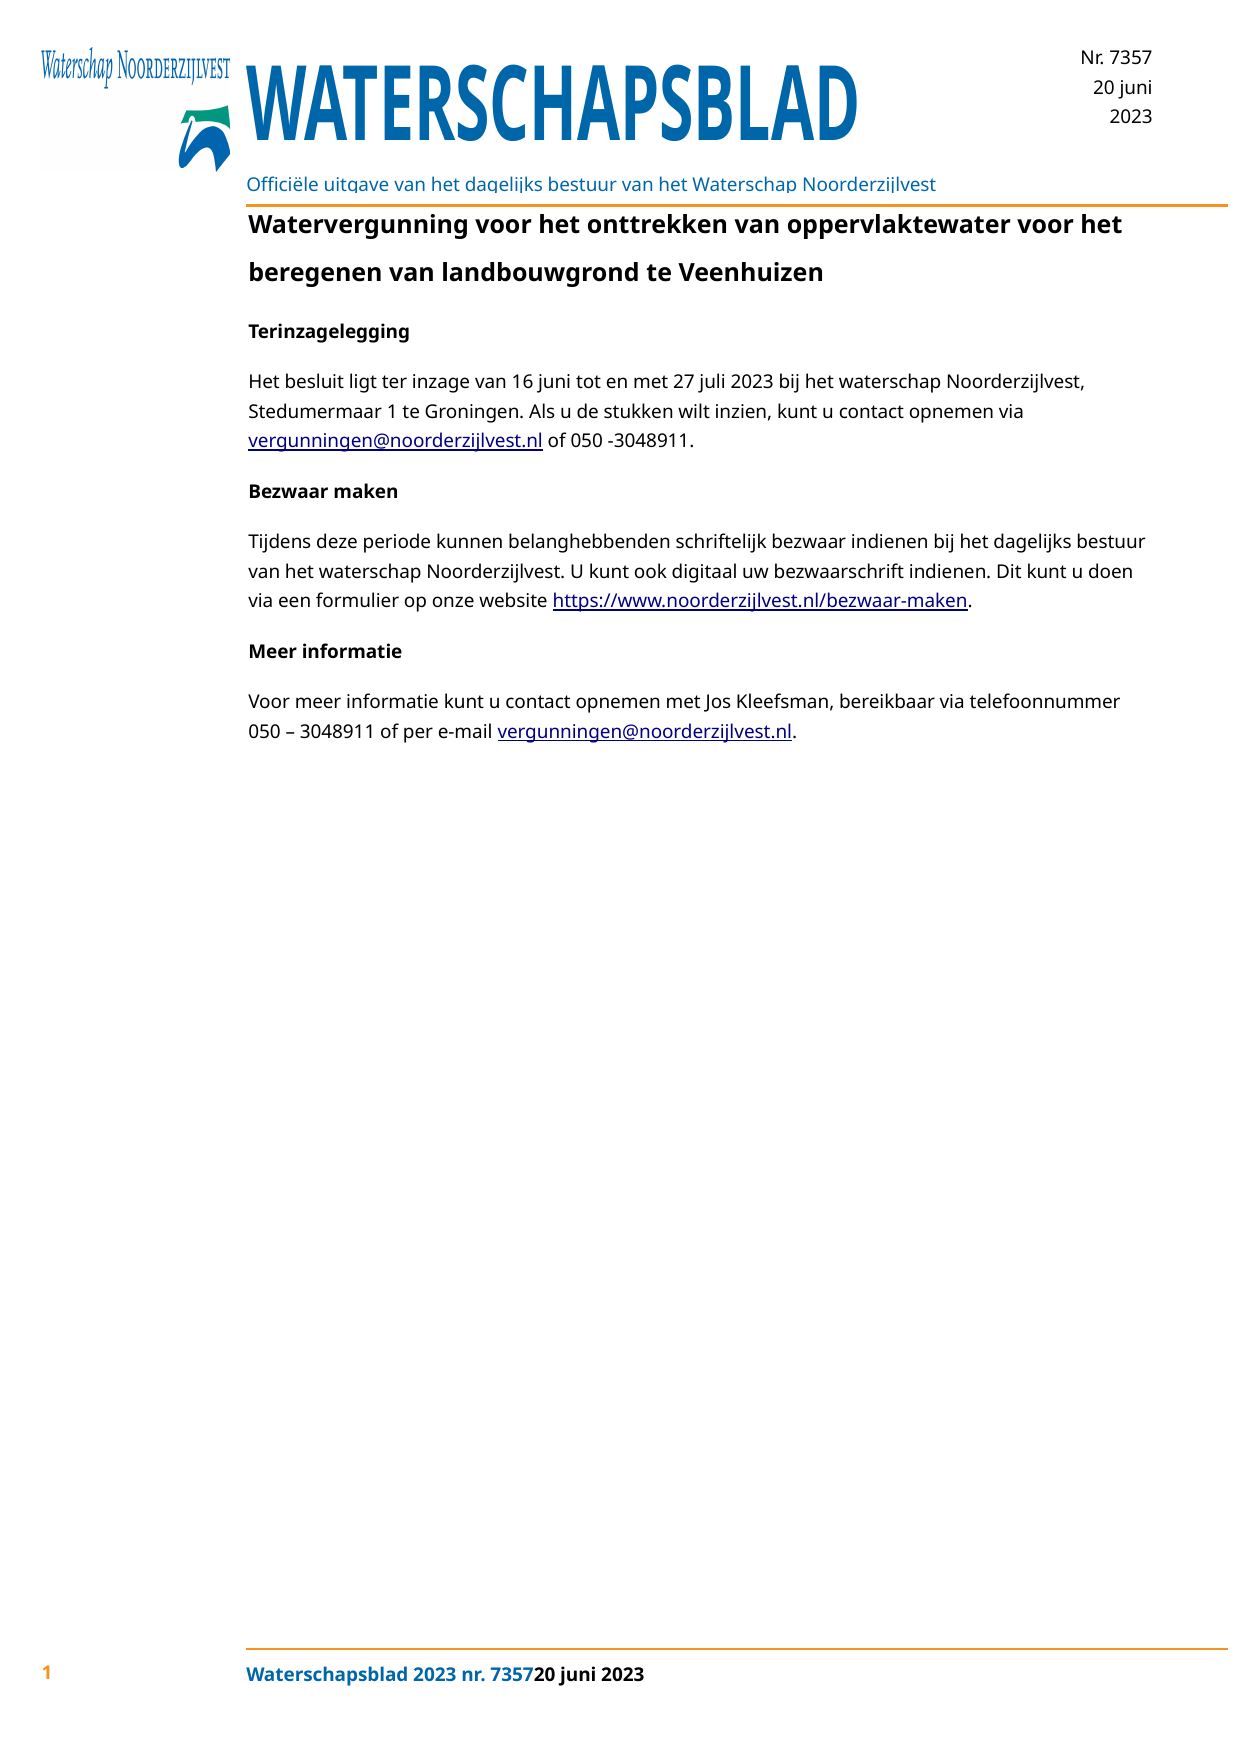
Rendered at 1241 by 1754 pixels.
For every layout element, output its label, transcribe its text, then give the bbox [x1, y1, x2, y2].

text Bezwaar maken [248, 478, 1152, 504]
text Voor meer informatie kunt u contact opnemen met Jos Kleefsman, bereikbaar via telefoonnummer 050 – 3048911 of per e-mail vergunningen@noorderzijlvest.nl. [248, 688, 1152, 744]
text Watervergunning voor het onttrekken van oppervlaktewater voor het beregenen van landbouwgrond te Veenhuizen [248, 207, 1152, 288]
text Tijdens deze periode kunnen belanghebbenden schriftelijk bezwaar indienen bij het dagelijks bestuur van het waterschap Noorderzijlvest. U kunt ook digitaal uw bezwaarschrift indienen. Dit kunt u doen via een formulier op onze website https://www.noorderzijlvest.nl/bezwaar-maken. [248, 528, 1152, 613]
text Het besluit ligt ter inzage van 16 juni tot en met 27 juli 2023 bij het waterschap Noorderzijlvest, Stedumermaar 1 te Groningen. Als u de stukken wilt inzien, kunt u contact opnemen via vergunningen@noorderzijlvest.nl of 050 -3048911. [248, 368, 1152, 453]
text Meer informatie [248, 638, 1152, 664]
text Terinzagelegging [248, 318, 1152, 344]
picture [41, 47, 231, 172]
